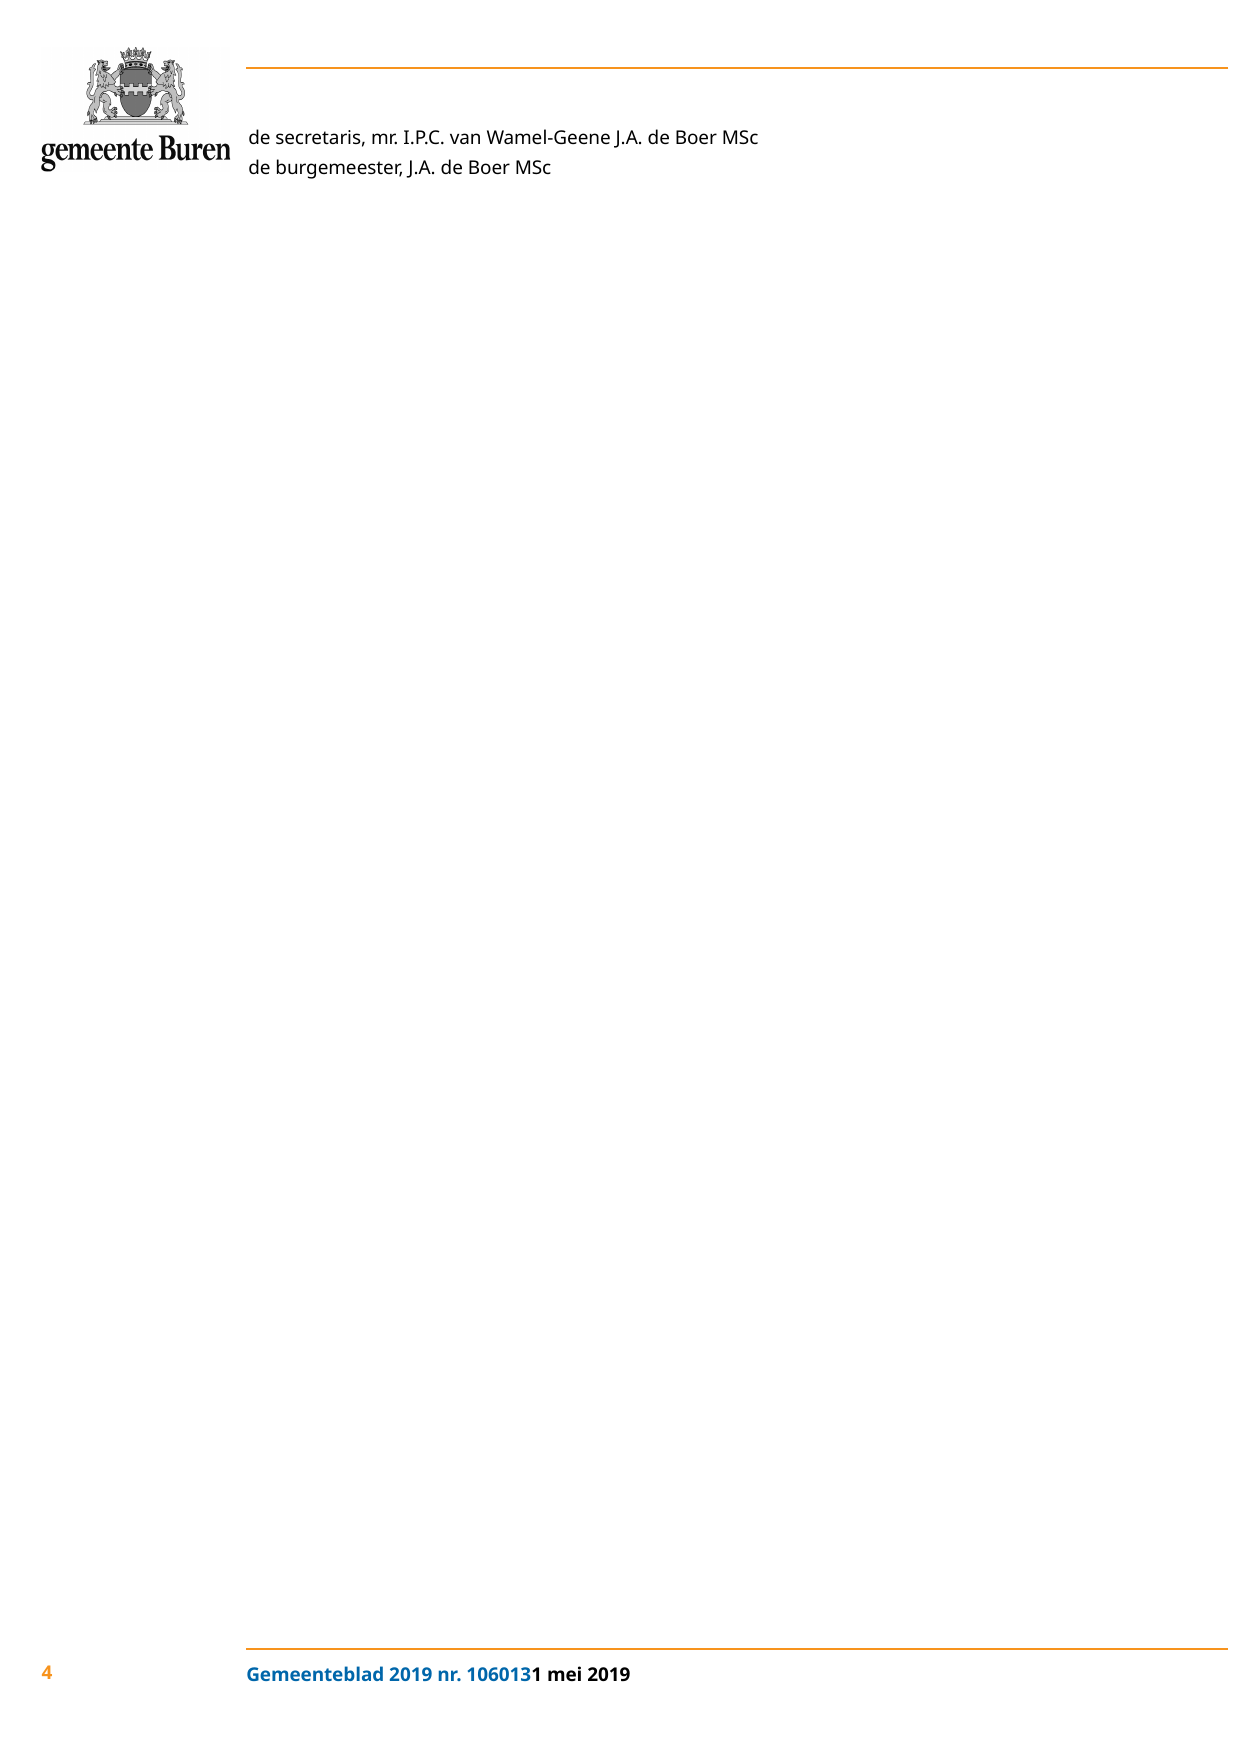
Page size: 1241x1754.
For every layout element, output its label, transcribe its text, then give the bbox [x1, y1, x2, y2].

picture [41, 47, 231, 172]
text de secretaris, mr. I.P.C. van Wamel-Geene J.A. de Boer MSc [248, 124, 1152, 150]
text de burgemeester, J.A. de Boer MSc [248, 154, 1152, 180]
